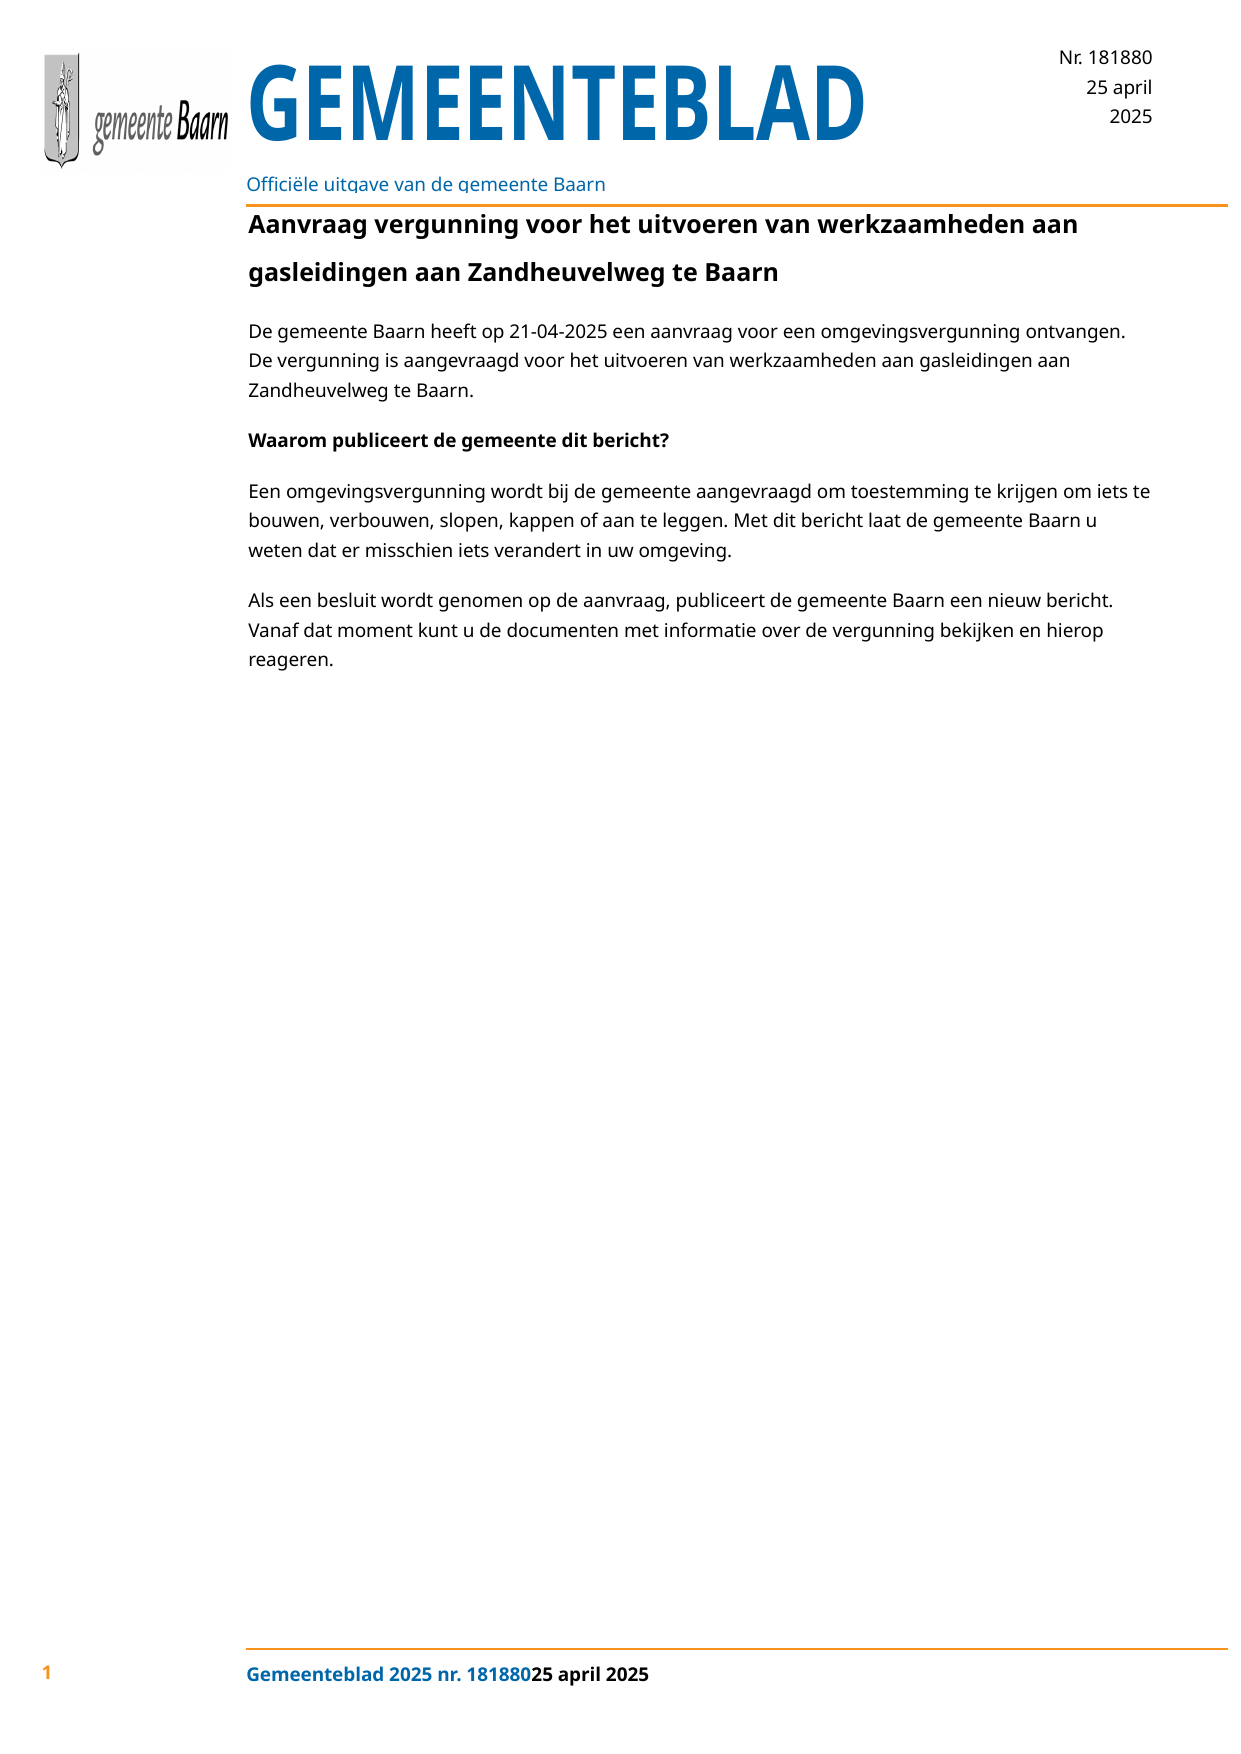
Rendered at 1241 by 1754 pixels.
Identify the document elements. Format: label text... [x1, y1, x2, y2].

picture [41, 47, 231, 172]
text Waarom publiceert de gemeente dit bericht? [248, 427, 1152, 453]
text Aanvraag vergunning voor het uitvoeren van werkzaamheden aan gasleidingen aan Zandheuvelweg te Baarn [248, 207, 1152, 288]
text Als een besluit wordt genomen op de aanvraag, publiceert de gemeente Baarn een nieuw bericht. Vanaf dat moment kunt u de documenten met informatie over de vergunning bekijken en hierop reageren. [248, 587, 1152, 672]
text De gemeente Baarn heeft op 21-04-2025 een aanvraag voor een omgevingsvergunning ontvangen. De vergunning is aangevraagd voor het uitvoeren van werkzaamheden aan gasleidingen aan Zandheuvelweg te Baarn. [248, 318, 1152, 403]
text Een omgevingsvergunning wordt bij de gemeente aangevraagd om toestemming te krijgen om iets te bouwen, verbouwen, slopen, kappen of aan te leggen. Met dit bericht laat de gemeente Baarn u weten dat er misschien iets verandert in uw omgeving. [248, 478, 1152, 563]
